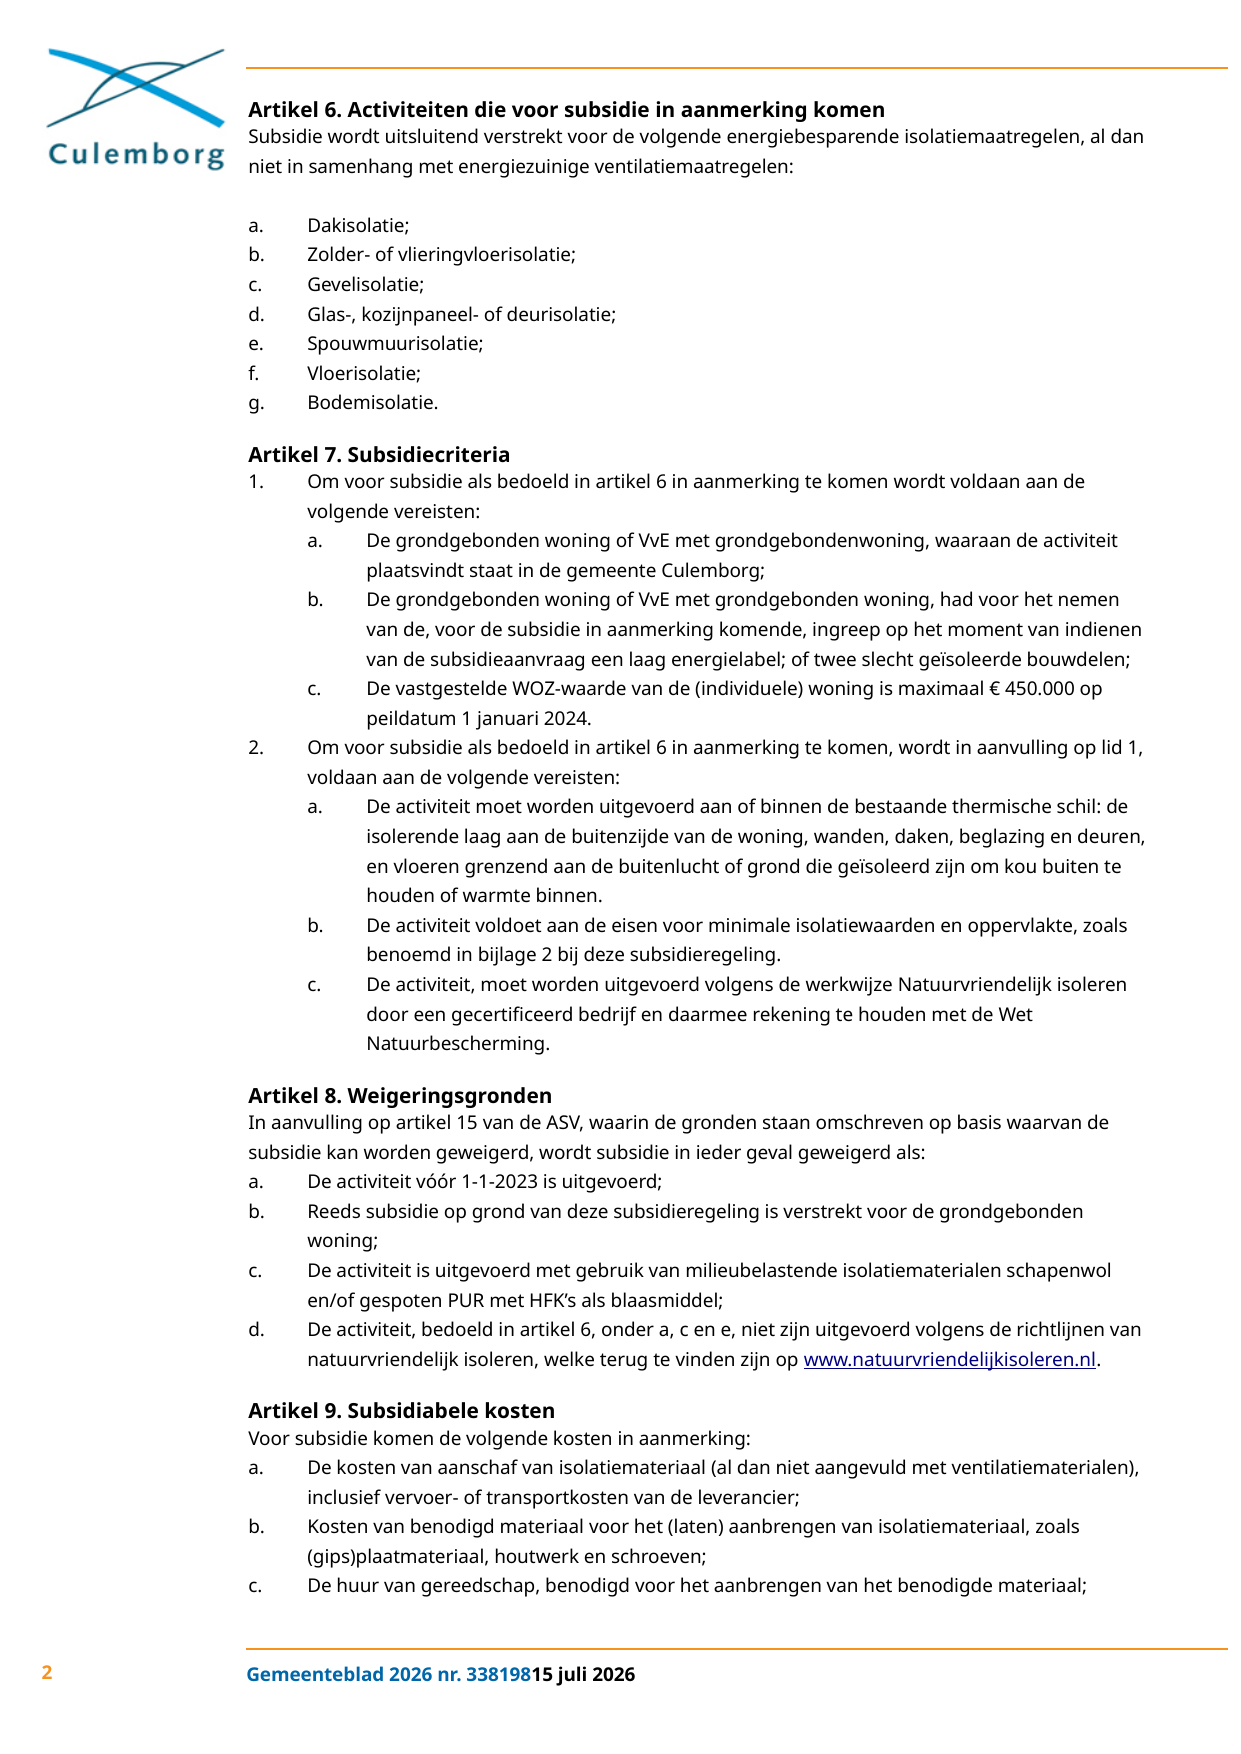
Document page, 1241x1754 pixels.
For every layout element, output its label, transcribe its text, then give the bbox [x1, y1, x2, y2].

list Kosten van benodigd materiaal voor het (laten) aanbrengen van isolatiemateriaal, zoals (gips)plaatmateriaal, houtwerk en schroeven; [248, 1513, 1152, 1569]
list Dakisolatie; [248, 212, 1152, 238]
list Gevelisolatie; [248, 271, 1152, 297]
picture [41, 47, 231, 172]
text Artikel 6. Activiteiten die voor subsidie in aanmerking komen [248, 95, 1152, 123]
list Zolder- of vlieringvloerisolatie; [248, 242, 1152, 267]
text Artikel 8. Weigeringsgronden [248, 1081, 1152, 1109]
list De activiteit voldoet aan de eisen voor minimale isolatiewaarden en oppervlakte, zoals benoemd in bijlage 2 bij deze subsidieregeling. [307, 912, 1152, 967]
list De activiteit is uitgevoerd met gebruik van milieubelastende isolatiematerialen schapenwol en/of gespoten PUR met HFK’s als blaasmiddel; [248, 1257, 1152, 1312]
list De kosten van aanschaf van isolatiemateriaal (al dan niet aangevuld met ventilatiematerialen), inclusief vervoer- of transportkosten van de leverancier; [248, 1454, 1152, 1510]
list Spouwmuurisolatie; [248, 330, 1152, 356]
list De activiteit, moet worden uitgevoerd volgens de werkwijze Natuurvriendelijk isoleren door een gecertificeerd bedrijf en daarmee rekening te houden met de Wet Natuurbescherming. [307, 971, 1152, 1056]
text Artikel 9. Subsidiabele kosten [248, 1396, 1152, 1425]
list De vastgestelde WOZ-waarde van de (individuele) woning is maximaal € 450.000 op peildatum 1 januari 2024. [307, 675, 1152, 731]
list Om voor subsidie als bedoeld in artikel 6 in aanmerking te komen, wordt in aanvulling op lid 1, voldaan aan de volgende vereisten: [248, 734, 1152, 790]
text Voor subsidie komen de volgende kosten in aanmerking: [248, 1425, 1152, 1451]
list De activiteit vóór 1-1-2023 is uitgevoerd; [248, 1168, 1152, 1194]
list De activiteit, bedoeld in artikel 6, onder a, c en e, niet zijn uitgevoerd volgens de richtlijnen van natuurvriendelijk isoleren, welke terug te vinden zijn op www.natuurvriendelijkisoleren.nl. [248, 1316, 1152, 1372]
list De huur van gereedschap, benodigd voor het aanbrengen van het benodigde materiaal; [248, 1573, 1152, 1598]
list Reeds subsidie op grond van deze subsidieregeling is verstrekt voor de grondgebonden woning; [248, 1198, 1152, 1253]
text Artikel 7. Subsidiecriteria [248, 440, 1152, 468]
list De grondgebonden woning of VvE met grondgebondenwoning, waaraan de activiteit plaatsvindt staat in de gemeente Culemborg; [307, 527, 1152, 583]
text Subsidie wordt uitsluitend verstrekt voor de volgende energiebesparende isolatiemaatregelen, al dan niet in samenhang met energiezuinige ventilatiemaatregelen: [248, 123, 1152, 178]
list De activiteit moet worden uitgevoerd aan of binnen de bestaande thermische schil: de isolerende laag aan de buitenzijde van de woning, wanden, daken, beglazing en deuren, en vloeren grenzend aan de buitenlucht of grond die geïsoleerd zijn om kou buiten te houden of warmte binnen. [307, 794, 1152, 908]
list De grondgebonden woning of VvE met grondgebonden woning, had voor het nemen van de, voor de subsidie in aanmerking komende, ingreep op het moment van indienen van de subsidieaanvraag een laag energielabel; of twee slecht geïsoleerde bouwdelen; [307, 587, 1152, 672]
list Om voor subsidie als bedoeld in artikel 6 in aanmerking te komen wordt voldaan aan de volgende vereisten: [248, 468, 1152, 524]
list Vloerisolatie; [248, 360, 1152, 386]
list Bodemisolatie. [248, 389, 1152, 415]
text In aanvulling op artikel 15 van de ASV, waarin de gronden staan omschreven op basis waarvan de subsidie kan worden geweigerd, wordt subsidie in ieder geval geweigerd als: [248, 1109, 1152, 1164]
list Glas-, kozijnpaneel- of deurisolatie; [248, 301, 1152, 326]
